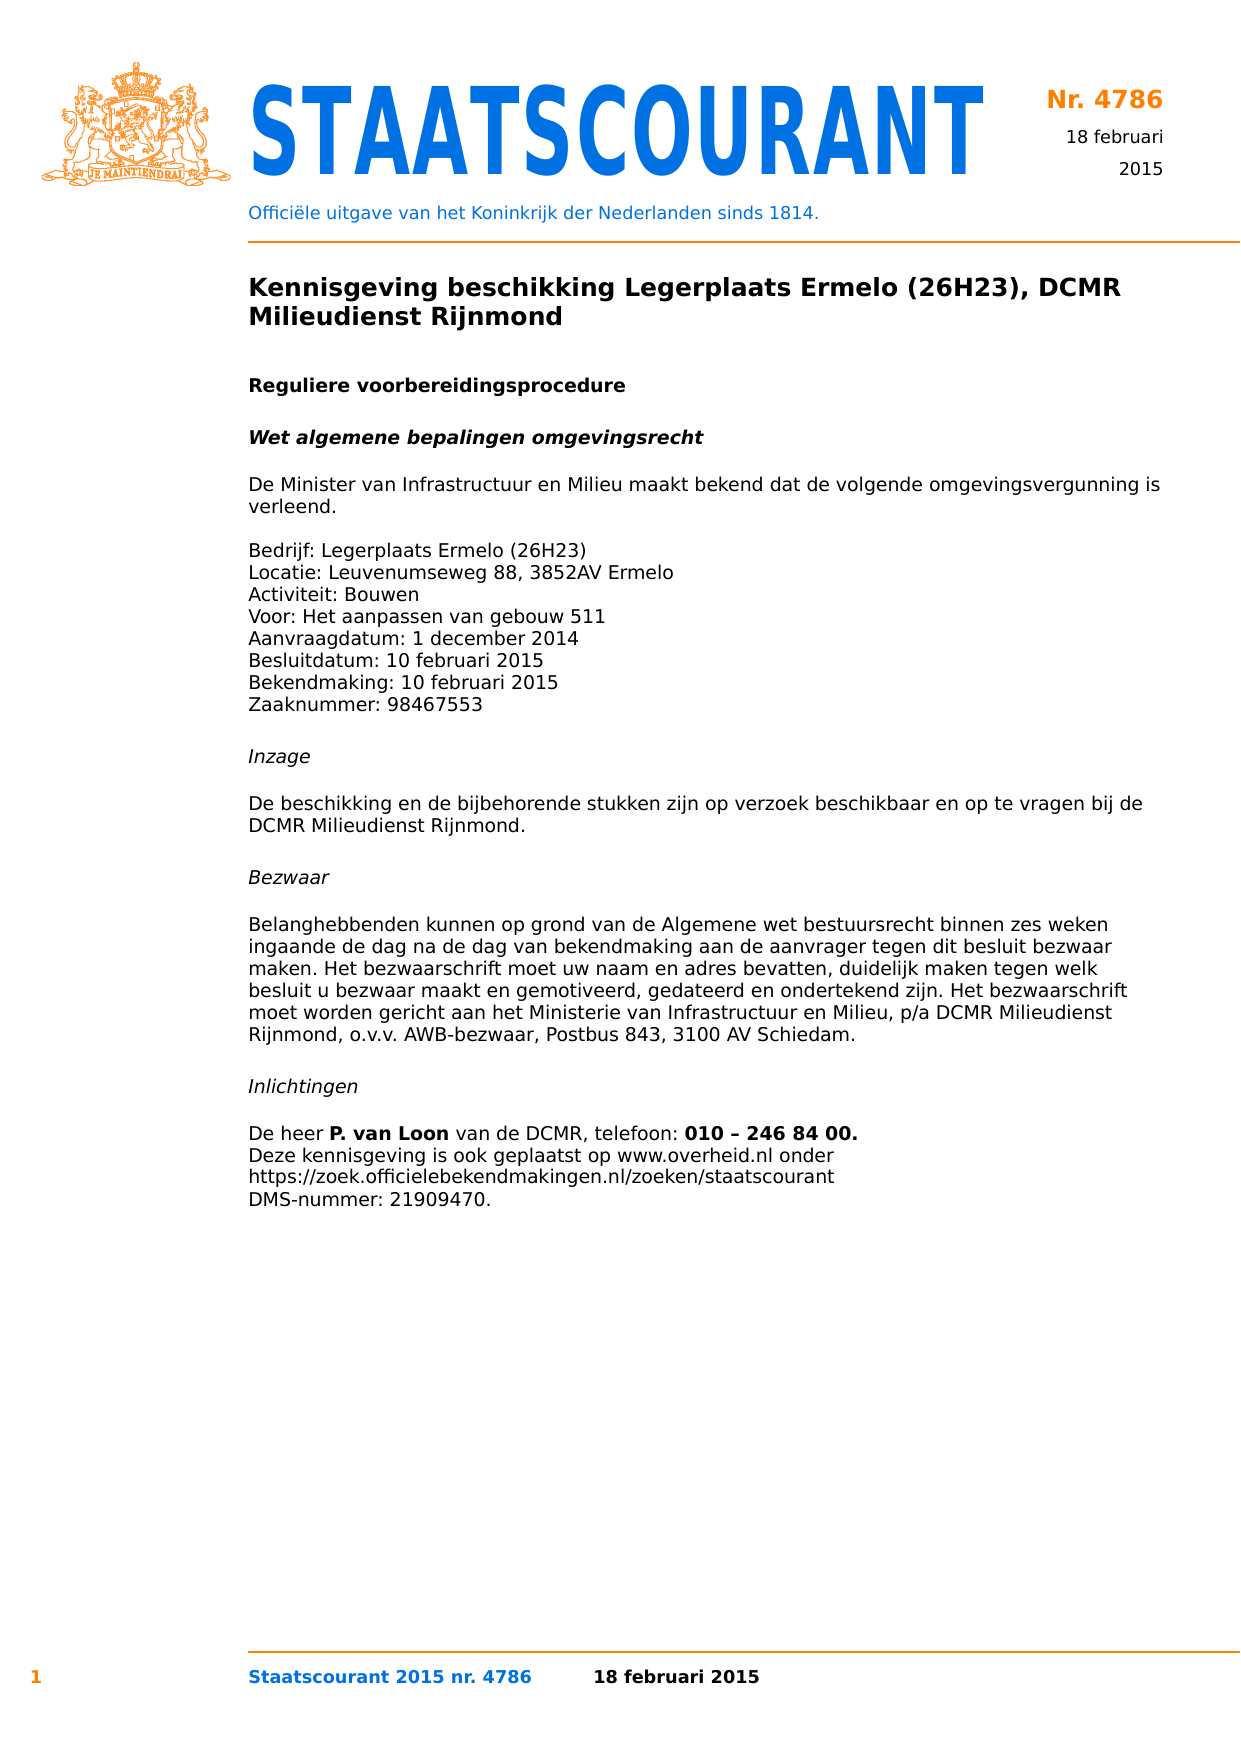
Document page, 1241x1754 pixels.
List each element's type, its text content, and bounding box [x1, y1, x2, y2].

text Activiteit: Bouwen [248, 584, 1163, 606]
table_header STAATSCOURANT [248, 62, 998, 203]
text Bekendmaking: 10 februari 2015 [248, 672, 1163, 694]
table_cell Officiële uitgave van het Koninkrijk der Nederlanden sinds 1814. [248, 203, 1240, 241]
subtitle Inzage [248, 746, 1163, 768]
text Belanghebbenden kunnen op grond van de Algemene wet bestuursrecht binnen zes weken ingaande de dag na de dag van bekendmaking aan de aanvrager tegen dit besluit bezwaar maken. Het bezwaarschrift moet uw naam en adres bevatten, duidelijk maken tegen welk besluit u bezwaar maakt en gemotiveerd, gedateerd en ondertekend zijn. Het bezwaarschrift moet worden gericht aan het Ministerie van Infrastructuur en Milieu, p/a DCMR Milieudienst Rijnmond, o.v.v. AWB-bezwaar, Postbus 843, 3100 AV Schiedam. [248, 914, 1163, 1046]
subtitle Kennisgeving beschikking Legerplaats Ermelo (26H23), DCMR Milieudienst Rijnmond [248, 273, 1163, 331]
text Locatie: Leuvenumseweg 88, 3852AV Ermelo [248, 562, 1163, 584]
text Aanvraagdatum: 1 december 2014 [248, 628, 1163, 650]
text Besluitdatum: 10 februari 2015 [248, 650, 1163, 672]
table_cell 2015 [998, 153, 1240, 203]
text De beschikking en de bijbehorende stukken zijn op verzoek beschikbaar en op te vragen bij de DCMR Milieudienst Rijnmond. [248, 793, 1163, 837]
text De Minister van Infrastructuur en Milieu maakt bekend dat de volgende omgevingsvergunning is verleend. [248, 474, 1163, 518]
text Voor: Het aanpassen van gebouw 511 [248, 606, 1163, 628]
subtitle Reguliere voorbereidingsprocedure [248, 375, 1163, 397]
text Bedrijf: Legerplaats Ermelo (26H23) [248, 540, 1163, 562]
picture [41, 62, 231, 186]
table_cell 18 februari [998, 121, 1240, 153]
table_header [25, 62, 248, 241]
subtitle Wet algemene bepalingen omgevingsrecht [248, 427, 1163, 449]
subtitle Bezwaar [248, 867, 1163, 889]
table_header Nr. 4786 [998, 62, 1240, 121]
subtitle Inlichtingen [248, 1076, 1163, 1097]
text Deze kennisgeving is ook geplaatst op www.overheid.nl onder https://zoek.officielebekendmakingen.nl/zoeken/staatscourant [248, 1144, 1163, 1188]
text Zaaknummer: 98467553 [248, 694, 1163, 716]
text De heer P. van Loon van de DCMR, telefoon: 010 – 246 84 00. [248, 1122, 1163, 1144]
text DMS-nummer: 21909470. [248, 1188, 1163, 1210]
